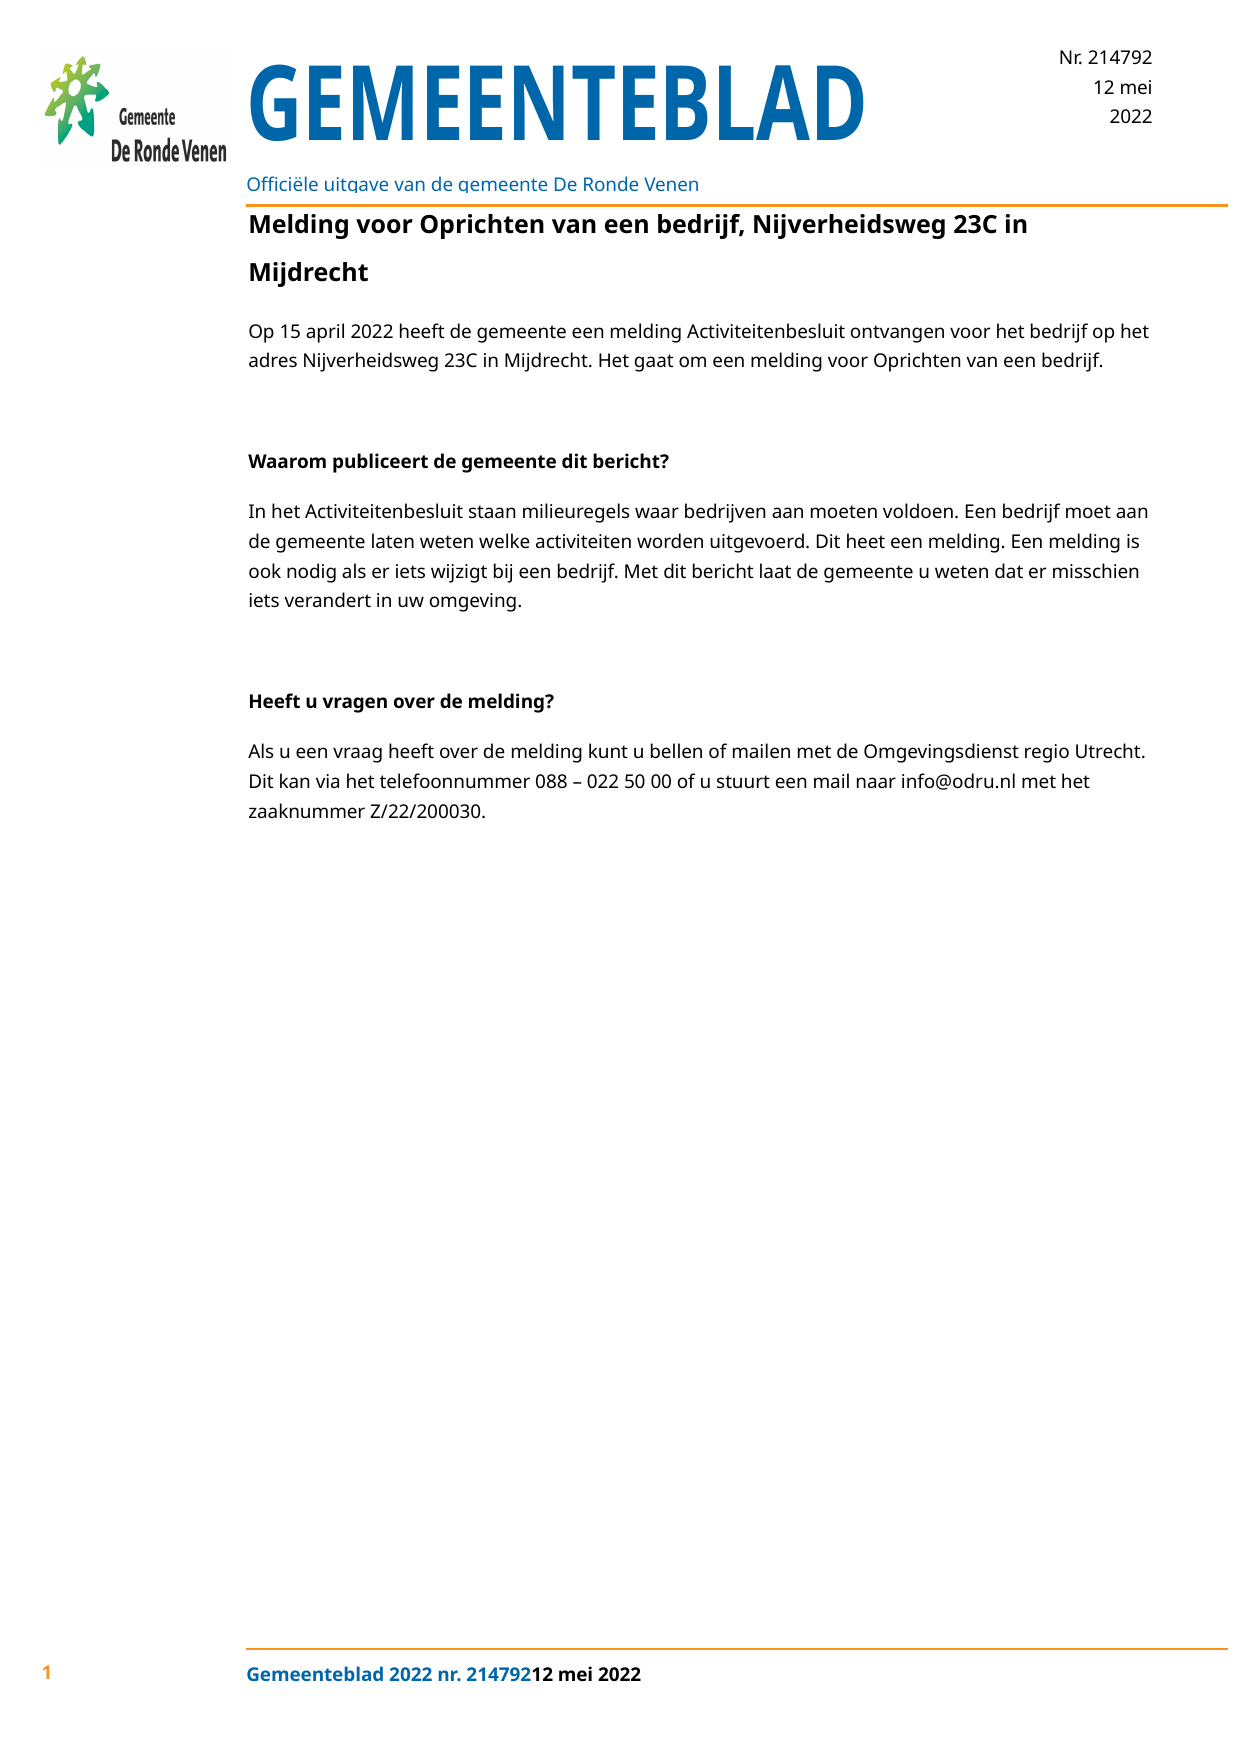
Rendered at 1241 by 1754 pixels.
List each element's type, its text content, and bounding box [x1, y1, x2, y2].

text Waarom publiceert de gemeente dit bericht? [248, 448, 1152, 474]
text Heeft u vragen over de melding? [248, 688, 1152, 714]
text Als u een vraag heeft over de melding kunt u bellen of mailen met de Omgevingsdienst regio Utrecht. Dit kan via het telefoonnummer 088 – 022 50 00 of u stuurt een mail naar info@odru.nl met het zaaknummer Z/22/200030. [248, 739, 1152, 824]
text In het Activiteitenbesluit staan milieuregels waar bedrijven aan moeten voldoen. Een bedrijf moet aan de gemeente laten weten welke activiteiten worden uitgevoerd. Dit heet een melding. Een melding is ook nodig als er iets wijzigt bij een bedrijf. Met dit bericht laat de gemeente u weten dat er misschien iets verandert in uw omgeving. [248, 499, 1152, 613]
text Op 15 april 2022 heeft de gemeente een melding Activiteitenbesluit ontvangen voor het bedrijf op het adres Nijverheidsweg 23C in Mijdrecht. Het gaat om een melding voor Oprichten van een bedrijf. [248, 318, 1152, 373]
text Melding voor Oprichten van een bedrijf, Nijverheidsweg 23C in Mijdrecht [248, 207, 1152, 288]
picture [41, 47, 231, 172]
